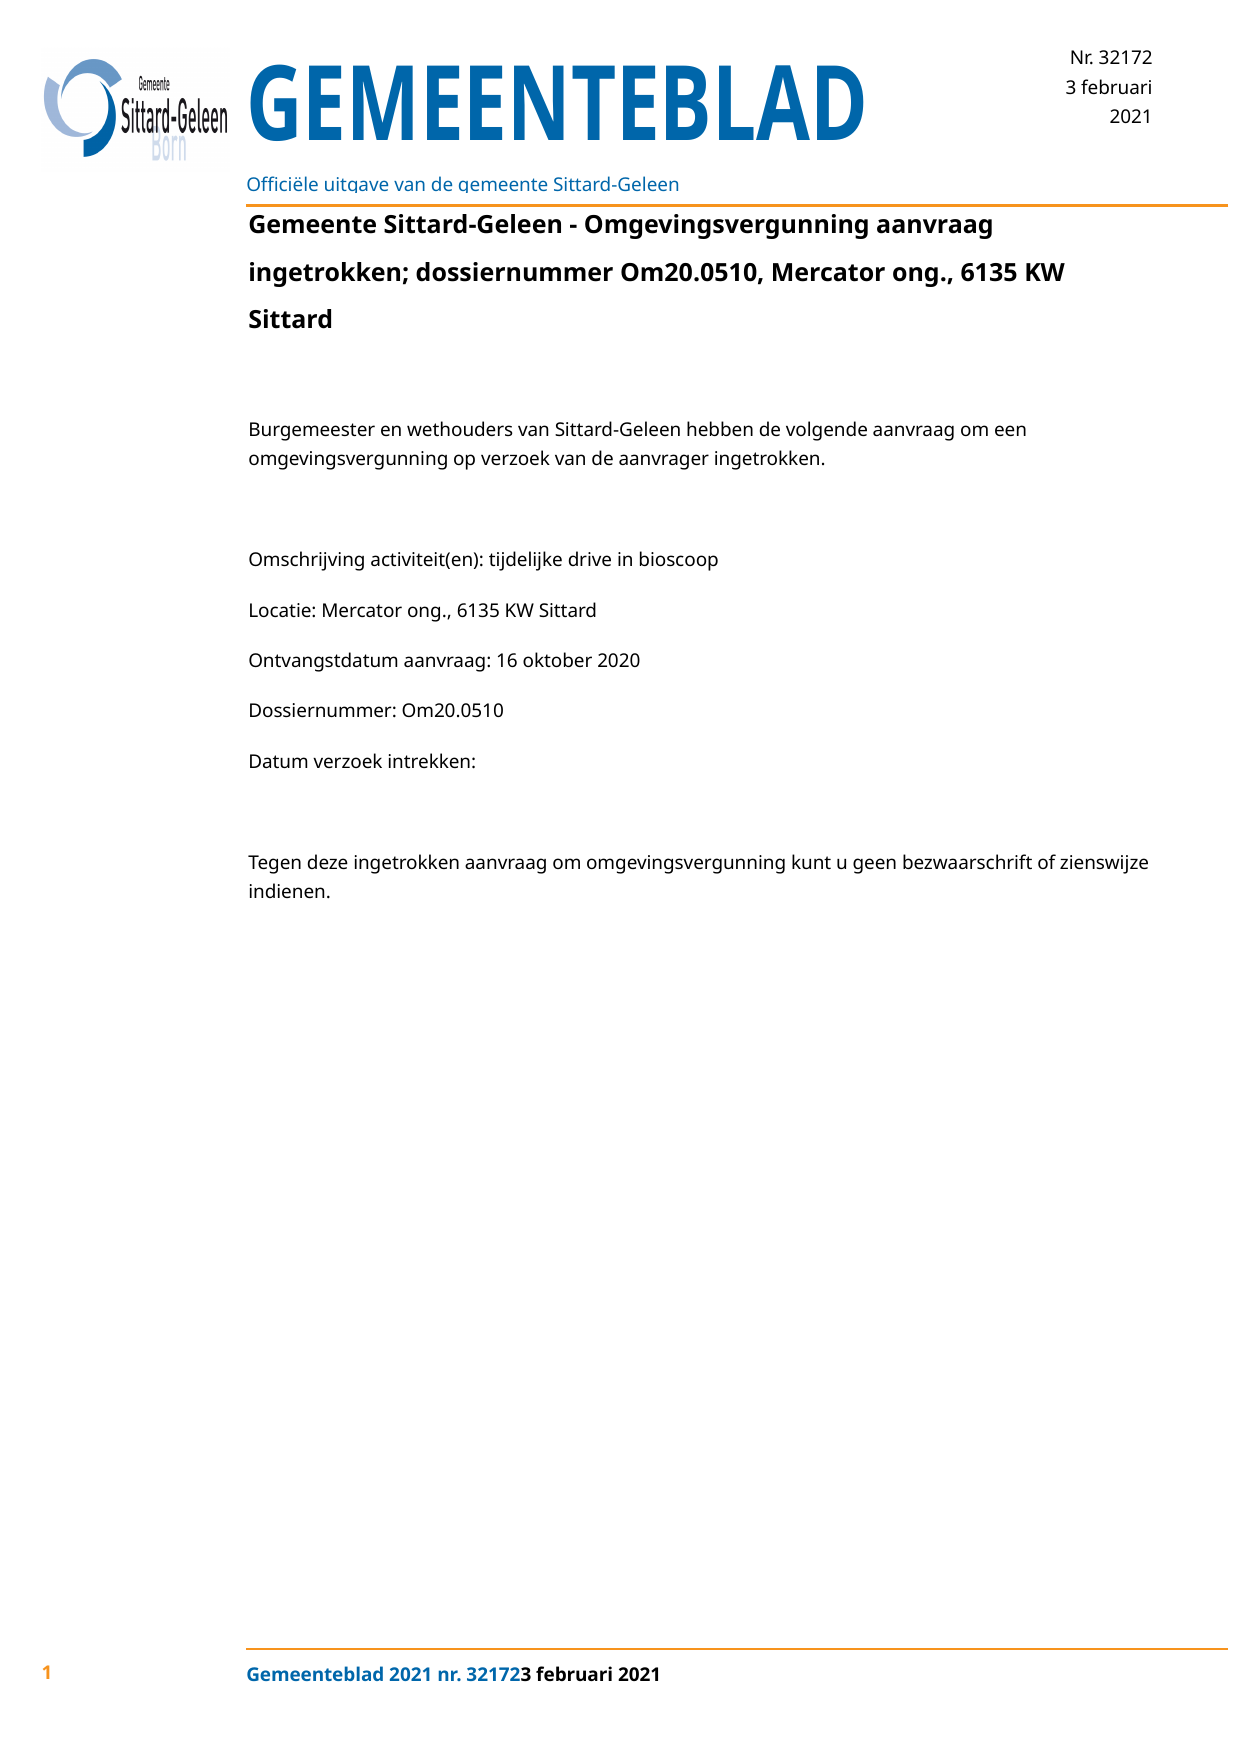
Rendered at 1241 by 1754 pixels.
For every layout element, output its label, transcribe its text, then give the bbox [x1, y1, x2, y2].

text Tegen deze ingetrokken aanvraag om omgevingsvergunning kunt u geen bezwaarschrift of zienswijze indienen. [248, 849, 1152, 904]
text Ontvangstdatum aanvraag: 16 oktober 2020 [248, 647, 1152, 673]
text Datum verzoek intrekken: [248, 748, 1152, 774]
text Dossiernummer: Om20.0510 [248, 698, 1152, 723]
text Gemeente Sittard-Geleen - Omgevingsvergunning aanvraag ingetrokken; dossiernummer Om20.0510, Mercator ong., 6135 KW Sittard [248, 207, 1152, 336]
picture [41, 47, 231, 172]
text Locatie: Mercator ong., 6135 KW Sittard [248, 597, 1152, 622]
text Burgemeester en wethouders van Sittard-Geleen hebben de volgende aanvraag om een omgevingsvergunning op verzoek van de aanvrager ingetrokken. [248, 416, 1152, 471]
text Omschrijving activiteit(en): tijdelijke drive in bioscoop [248, 546, 1152, 572]
